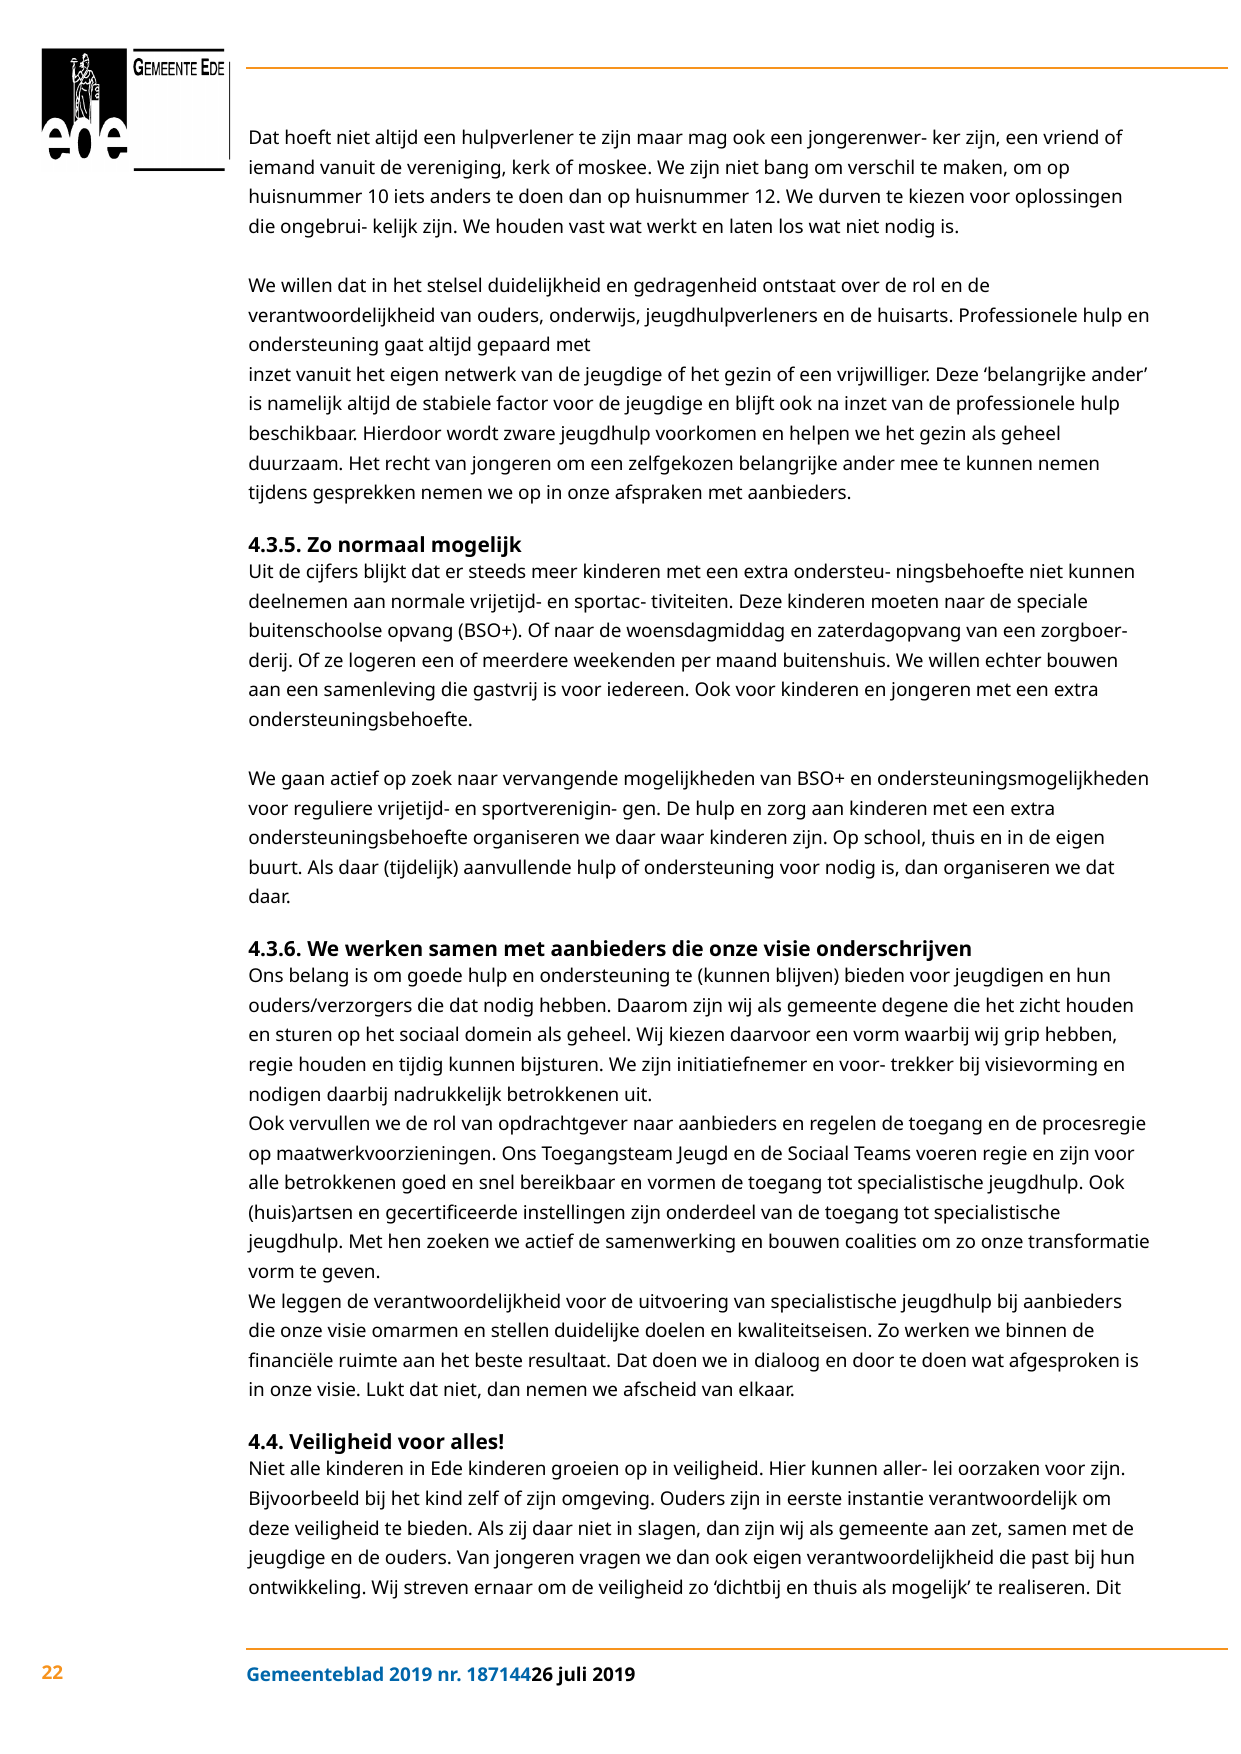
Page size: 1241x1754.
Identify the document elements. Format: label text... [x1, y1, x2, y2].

text 4.4. Veiligheid voor alles! [248, 1427, 1152, 1456]
text We leggen de verantwoordelijkheid voor de uitvoering van specialistische jeugdhulp bij aanbieders die onze visie omarmen en stellen duidelijke doelen en kwaliteitseisen. Zo werken we binnen de financiële ruimte aan het beste resultaat. Dat doen we in dialoog en door te doen wat afgesproken is in onze visie. Lukt dat niet, dan nemen we afscheid van elkaar. [248, 1288, 1152, 1402]
text Uit de cijfers blijkt dat er steeds meer kinderen met een extra ondersteu- ningsbehoefte niet kunnen deelnemen aan normale vrijetijd- en sportac- tiviteiten. Deze kinderen moeten naar de speciale buitenschoolse opvang (BSO+). Of naar de woensdagmiddag en zaterdagopvang van een zorgboer- derij. Of ze logeren een of meerdere weekenden per maand buitenshuis. We willen echter bouwen aan een samenleving die gastvrij is voor iedereen. Ook voor kinderen en jongeren met een extra ondersteuningsbehoefte. [248, 558, 1152, 732]
text Niet alle kinderen in Ede kinderen groeien op in veiligheid. Hier kunnen aller- lei oorzaken voor zijn. Bijvoorbeeld bij het kind zelf of zijn omgeving. Ouders zijn in eerste instantie verantwoordelijk om deze veiligheid te bieden. Als zij daar niet in slagen, dan zijn wij als gemeente aan zet, samen met de jeugdige en de ouders. Van jongeren vragen we dan ook eigen verantwoordelijkheid die past bij hun ontwikkeling. Wij streven ernaar om de veiligheid zo ‘dichtbij en thuis als mogelijk’ te realiseren. Dit [248, 1456, 1152, 1599]
text Ook vervullen we de rol van opdrachtgever naar aanbieders en regelen de toegang en de procesregie op maatwerkvoorzieningen. Ons Toegangsteam Jeugd en de Sociaal Teams voeren regie en zijn voor alle betrokkenen goed en snel bereikbaar en vormen de toegang tot specialistische jeugdhulp. Ook (huis)artsen en gecertificeerde instellingen zijn onderdeel van de toegang tot specialistische jeugdhulp. Met hen zoeken we actief de samenwerking en bouwen coalities om zo onze transformatie vorm te geven. [248, 1110, 1152, 1284]
text inzet vanuit het eigen netwerk van de jeugdige of het gezin of een vrijwilliger. Deze ‘belangrijke ander’ is namelijk altijd de stabiele factor voor de jeugdige en blijft ook na inzet van de professionele hulp beschikbaar. Hierdoor wordt zware jeugdhulp voorkomen en helpen we het gezin als geheel duurzaam. Het recht van jongeren om een zelfgekozen belangrijke ander mee te kunnen nemen tijdens gesprekken nemen we op in onze afspraken met aanbieders. [248, 361, 1152, 505]
picture [41, 47, 231, 172]
text We willen dat in het stelsel duidelijkheid en gedragenheid ontstaat over de rol en de verantwoordelijkheid van ouders, onderwijs, jeugdhulpverleners en de huisarts. Professionele hulp en ondersteuning gaat altijd gepaard met [248, 272, 1152, 357]
text 4.3.6. We werken samen met aanbieders die onze visie onderschrijven [248, 934, 1152, 962]
text 4.3.5. Zo normaal mogelijk [248, 530, 1152, 558]
text Ons belang is om goede hulp en ondersteuning te (kunnen blijven) bieden voor jeugdigen en hun ouders/verzorgers die dat nodig hebben. Daarom zijn wij als gemeente degene die het zicht houden en sturen op het sociaal domein als geheel. Wij kiezen daarvoor een vorm waarbij wij grip hebben, regie houden en tijdig kunnen bijsturen. We zijn initiatiefnemer en voor- trekker bij visievorming en nodigen daarbij nadrukkelijk betrokkenen uit. [248, 962, 1152, 1107]
text We gaan actief op zoek naar vervangende mogelijkheden van BSO+ en ondersteuningsmogelijkheden voor reguliere vrijetijd- en sportverenigin- gen. De hulp en zorg aan kinderen met een extra ondersteuningsbehoefte organiseren we daar waar kinderen zijn. Op school, thuis en in de eigen buurt. Als daar (tijdelijk) aanvullende hulp of ondersteuning voor nodig is, dan organiseren we dat daar. [248, 765, 1152, 909]
text Dat hoeft niet altijd een hulpverlener te zijn maar mag ook een jongerenwer- ker zijn, een vriend of iemand vanuit de vereniging, kerk of moskee. We zijn niet bang om verschil te maken, om op huisnummer 10 iets anders te doen dan op huisnummer 12. We durven te kiezen voor oplossingen die ongebrui- kelijk zijn. We houden vast wat werkt en laten los wat niet nodig is. [248, 124, 1152, 239]
